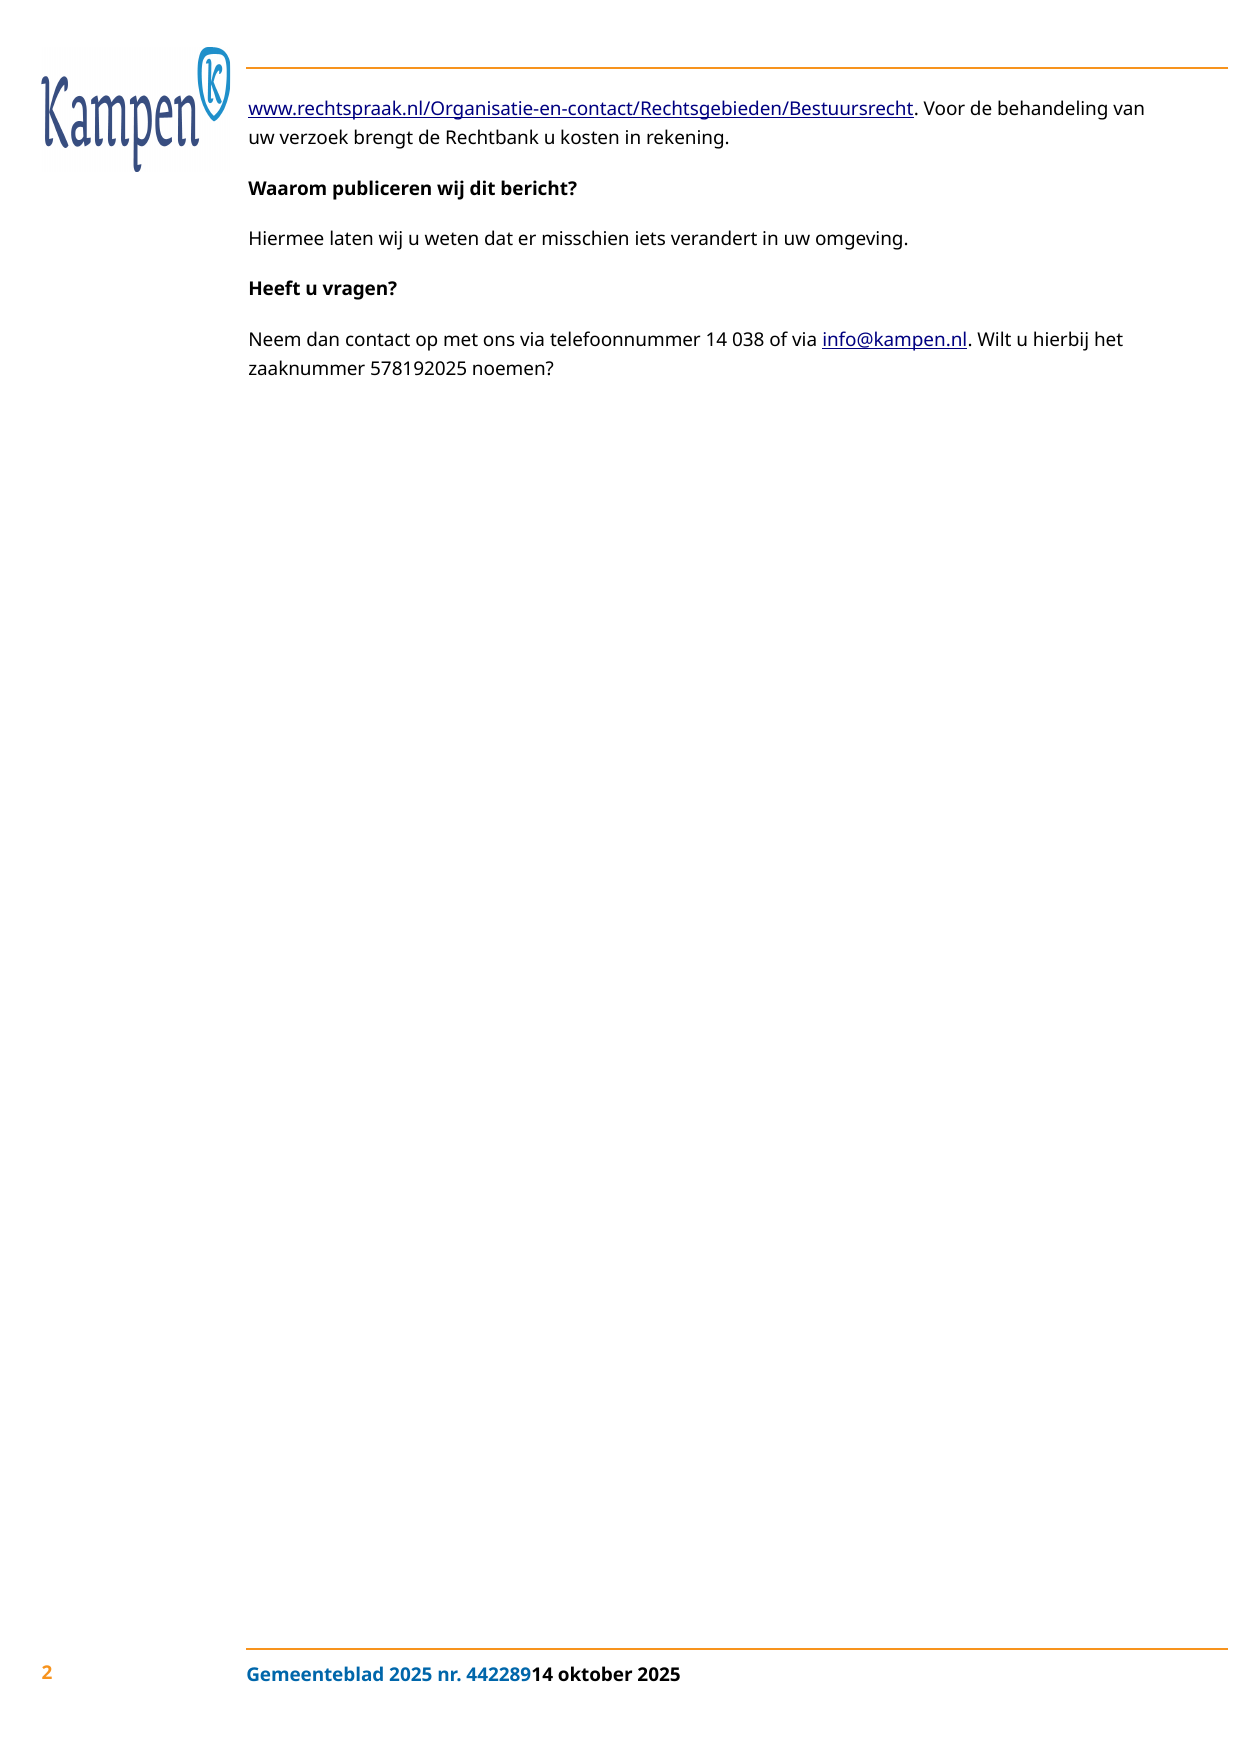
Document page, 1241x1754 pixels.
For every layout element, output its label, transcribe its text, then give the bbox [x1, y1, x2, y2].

text www.rechtspraak.nl/Organisatie-en-contact/Rechtsgebieden/Bestuursrecht. Voor de behandeling van uw verzoek brengt de Rechtbank u kosten in rekening. [248, 95, 1152, 150]
picture [41, 47, 231, 172]
text Heeft u vragen? [248, 276, 1152, 301]
text Hiermee laten wij u weten dat er misschien iets verandert in uw omgeving. [248, 225, 1152, 251]
text Waarom publiceren wij dit bericht? [248, 175, 1152, 201]
text Neem dan contact op met ons via telefoonnummer 14 038 of via info@kampen.nl. Wilt u hierbij het zaaknummer 578192025 noemen? [248, 326, 1152, 381]
